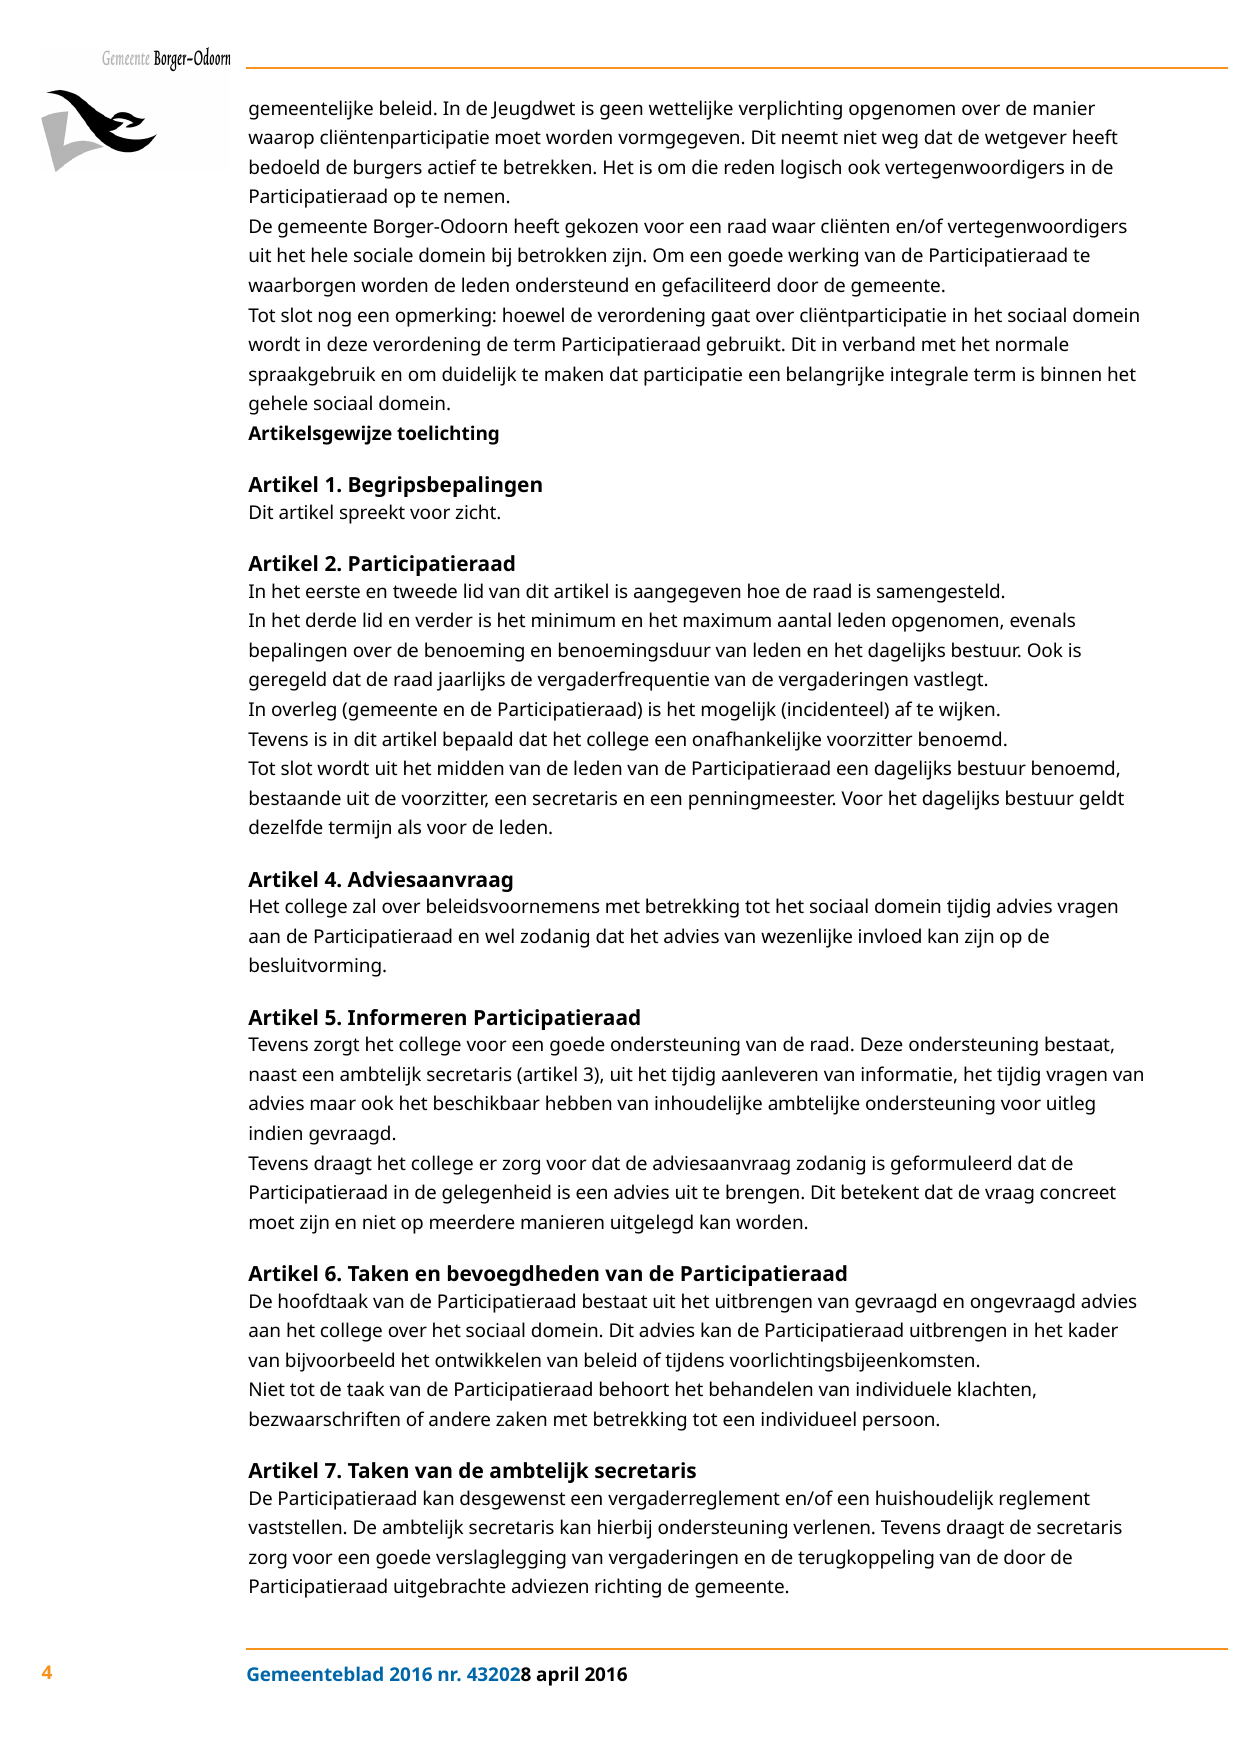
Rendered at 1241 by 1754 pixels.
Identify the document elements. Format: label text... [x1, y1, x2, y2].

text Tevens zorgt het college voor een goede ondersteuning van de raad. Deze ondersteuning bestaat, naast een ambtelijk secretaris (artikel 3), uit het tijdig aanleveren van informatie, het tijdig vragen van advies maar ook het beschikbaar hebben van inhoudelijke ambtelijke ondersteuning voor uitleg indien gevraagd. [248, 1031, 1152, 1146]
text De Participatieraad kan desgewenst een vergaderreglement en/of een huishoudelijk reglement vaststellen. De ambtelijk secretaris kan hierbij ondersteuning verlenen. Tevens draagt de secretaris zorg voor een goede verslaglegging van vergaderingen en de terugkoppeling van de door de Participatieraad uitgebrachte adviezen richting de gemeente. [248, 1485, 1152, 1599]
text gemeentelijke beleid. In de Jeugdwet is geen wettelijke verplichting opgenomen over de manier waarop cliëntenparticipatie moet worden vormgegeven. Dit neemt niet weg dat de wetgever heeft bedoeld de burgers actief te betrekken. Het is om die reden logisch ook vertegenwoordigers in de Participatieraad op te nemen. [248, 95, 1152, 209]
text Artikel 6. Taken en bevoegdheden van de Participatieraad [248, 1259, 1152, 1288]
text Tevens draagt het college er zorg voor dat de adviesaanvraag zodanig is geformuleerd dat de Participatieraad in de gelegenheid is een advies uit te brengen. Dit betekent dat de vraag concreet moet zijn en niet op meerdere manieren uitgelegd kan worden. [248, 1150, 1152, 1235]
text Tevens is in dit artikel bepaald dat het college een onafhankelijke voorzitter benoemd. [248, 726, 1152, 752]
text Artikelsgewijze toelichting [248, 420, 1152, 446]
text Niet tot de taak van de Participatieraad behoort het behandelen van individuele klachten, bezwaarschriften of andere zaken met betrekking tot een individueel persoon. [248, 1377, 1152, 1432]
text Het college zal over beleidsvoornemens met betrekking tot het sociaal domein tijdig advies vragen aan de Participatieraad en wel zodanig dat het advies van wezenlijke invloed kan zijn op de besluitvorming. [248, 893, 1152, 978]
text De hoofdtaak van de Participatieraad bestaat uit het uitbrengen van gevraagd en ongevraagd advies aan het college over het sociaal domein. Dit advies kan de Participatieraad uitbrengen in het kader van bijvoorbeeld het ontwikkelen van beleid of tijdens voorlichtingsbijeenkomsten. [248, 1288, 1152, 1373]
text In het derde lid en verder is het minimum en het maximum aantal leden opgenomen, evenals bepalingen over de benoeming en benoemingsduur van leden en het dagelijks bestuur. Ook is geregeld dat de raad jaarlijks de vergaderfrequentie van de vergaderingen vastlegt. [248, 607, 1152, 692]
text In overleg (gemeente en de Participatieraad) is het mogelijk (incidenteel) af te wijken. [248, 696, 1152, 722]
text De gemeente Borger-Odoorn heeft gekozen voor een raad waar cliënten en/of vertegenwoordigers uit het hele sociale domein bij betrokken zijn. Om een goede werking van de Participatieraad te waarborgen worden de leden ondersteund en gefaciliteerd door de gemeente. [248, 213, 1152, 298]
text Artikel 1. Begripsbepalingen [248, 471, 1152, 499]
text Tot slot nog een opmerking: hoewel de verordening gaat over cliëntparticipatie in het sociaal domein wordt in deze verordening de term Participatieraad gebruikt. Dit in verband met het normale spraakgebruik en om duidelijk te maken dat participatie een belangrijke integrale term is binnen het gehele sociaal domein. [248, 302, 1152, 416]
text Dit artikel spreekt voor zicht. [248, 499, 1152, 525]
text Artikel 2. Participatieraad [248, 549, 1152, 578]
text Artikel 4. Adviesaanvraag [248, 865, 1152, 893]
picture [41, 47, 231, 172]
text In het eerste en tweede lid van dit artikel is aangegeven hoe de raad is samengesteld. [248, 578, 1152, 604]
text Artikel 7. Taken van de ambtelijk secretaris [248, 1457, 1152, 1485]
text Artikel 5. Informeren Participatieraad [248, 1003, 1152, 1031]
text Tot slot wordt uit het midden van de leden van de Participatieraad een dagelijks bestuur benoemd, bestaande uit de voorzitter, een secretaris en een penningmeester. Voor het dagelijks bestuur geldt dezelfde termijn als voor de leden. [248, 755, 1152, 840]
